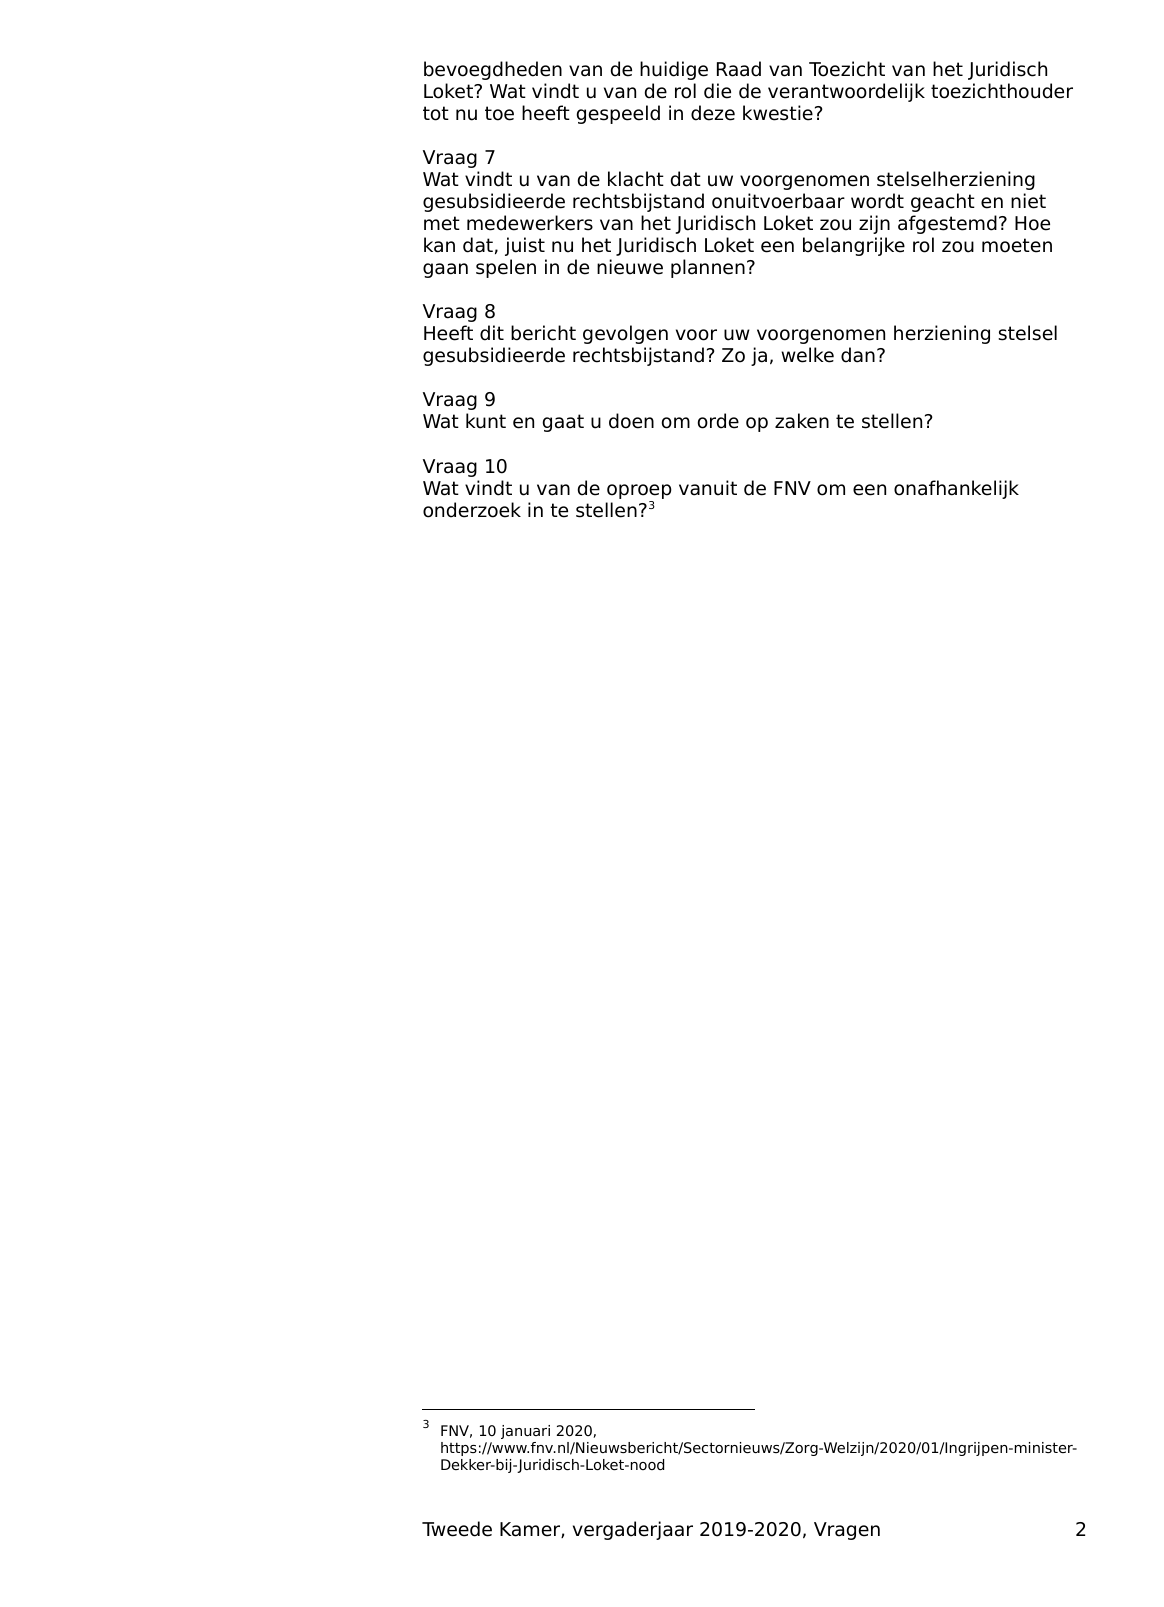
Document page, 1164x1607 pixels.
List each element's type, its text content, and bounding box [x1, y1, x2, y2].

text FNV, 10 januari 2020, https://www.fnv.nl/Nieuwsbericht/Sectornieuws/Zorg-Welzijn/2020/01/Ingrijpen-minister-Dekker-bij-Juridisch-Loket-nood [422, 1418, 1087, 1474]
text Vraag 9 [422, 389, 1087, 411]
text Wat vindt u van de klacht dat uw voorgenomen stelselherziening gesubsidieerde rechtsbijstand onuitvoerbaar wordt geacht en niet met medewerkers van het Juridisch Loket zou zijn afgestemd? Hoe kan dat, juist nu het Juridisch Loket een belangrijke rol zou moeten gaan spelen in de nieuwe plannen? [422, 169, 1087, 279]
text bevoegdheden van de huidige Raad van Toezicht van het Juridisch Loket? Wat vindt u van de rol die de verantwoordelijk toezichthouder tot nu toe heeft gespeeld in deze kwestie? [422, 59, 1087, 125]
text Vraag 10 [422, 456, 1087, 477]
text Wat vindt u van de oproep vanuit de FNV om een onafhankelijk onderzoek in te stellen? [422, 477, 1087, 521]
text Wat kunt en gaat u doen om orde op zaken te stellen? [422, 411, 1087, 433]
text Vraag 7 [422, 147, 1087, 169]
text Vraag 8 [422, 301, 1087, 323]
text Heeft dit bericht gevolgen voor uw voorgenomen herziening stelsel gesubsidieerde rechtsbijstand? Zo ja, welke dan? [422, 323, 1087, 367]
